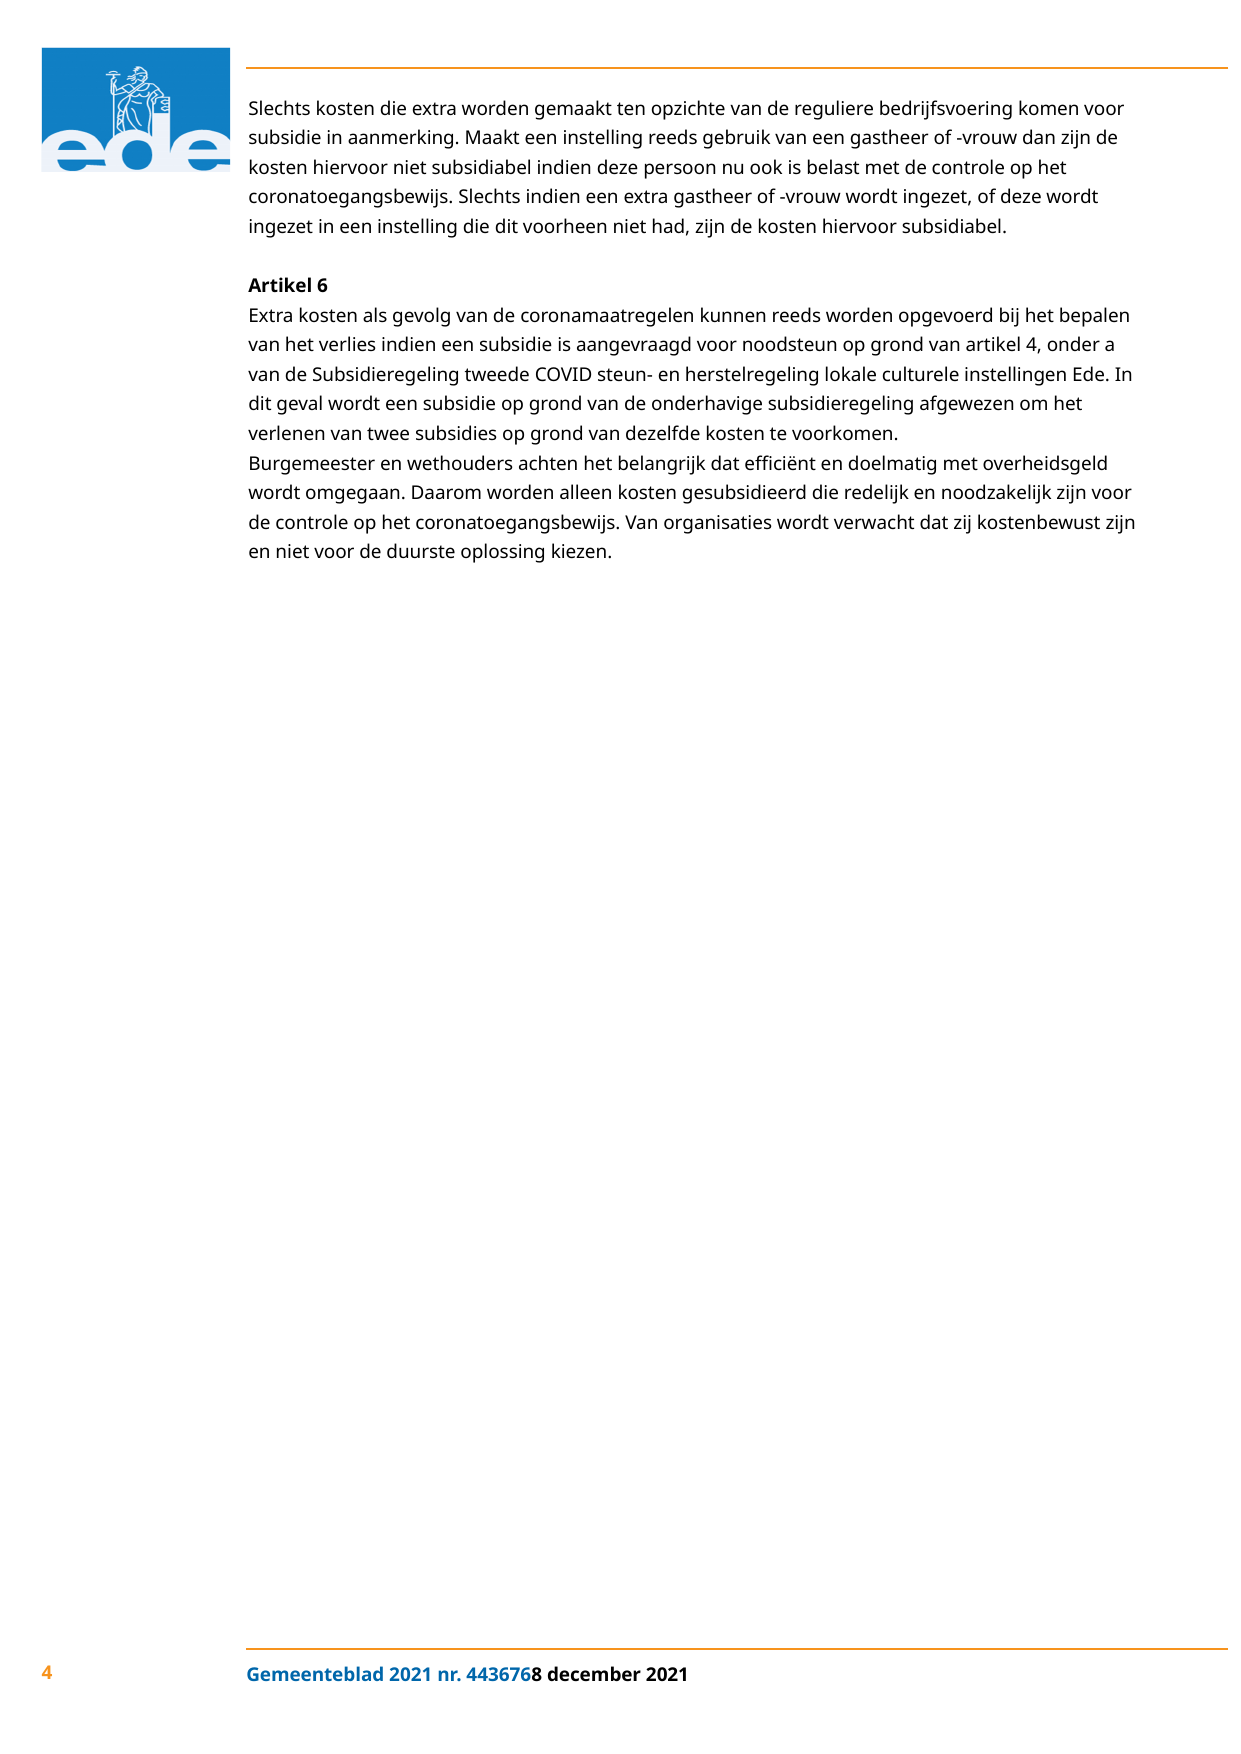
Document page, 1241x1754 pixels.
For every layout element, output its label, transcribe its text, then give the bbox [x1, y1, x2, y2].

text Extra kosten als gevolg van de coronamaatregelen kunnen reeds worden opgevoerd bij het bepalen van het verlies indien een subsidie is aangevraagd voor noodsteun op grond van artikel 4, onder a van de Subsidieregeling tweede COVID steun- en herstelregeling lokale culturele instellingen Ede. In dit geval wordt een subsidie op grond van de onderhavige subsidieregeling afgewezen om het verlenen van twee subsidies op grond van dezelfde kosten te voorkomen. [248, 302, 1152, 446]
text Slechts kosten die extra worden gemaakt ten opzichte van de reguliere bedrijfsvoering komen voor subsidie in aanmerking. Maakt een instelling reeds gebruik van een gastheer of -vrouw dan zijn de kosten hiervoor niet subsidiabel indien deze persoon nu ook is belast met de controle op het coronatoegangsbewijs. Slechts indien een extra gastheer of -vrouw wordt ingezet, of deze wordt ingezet in een instelling die dit voorheen niet had, zijn de kosten hiervoor subsidiabel. [248, 95, 1152, 239]
picture [41, 47, 231, 172]
text Burgemeester en wethouders achten het belangrijk dat efficiënt en doelmatig met overheidsgeld wordt omgegaan. Daarom worden alleen kosten gesubsidieerd die redelijk en noodzakelijk zijn voor de controle op het coronatoegangsbewijs. Van organisaties wordt verwacht dat zij kostenbewust zijn en niet voor de duurste oplossing kiezen. [248, 450, 1152, 564]
text Artikel 6 [248, 272, 1152, 298]
